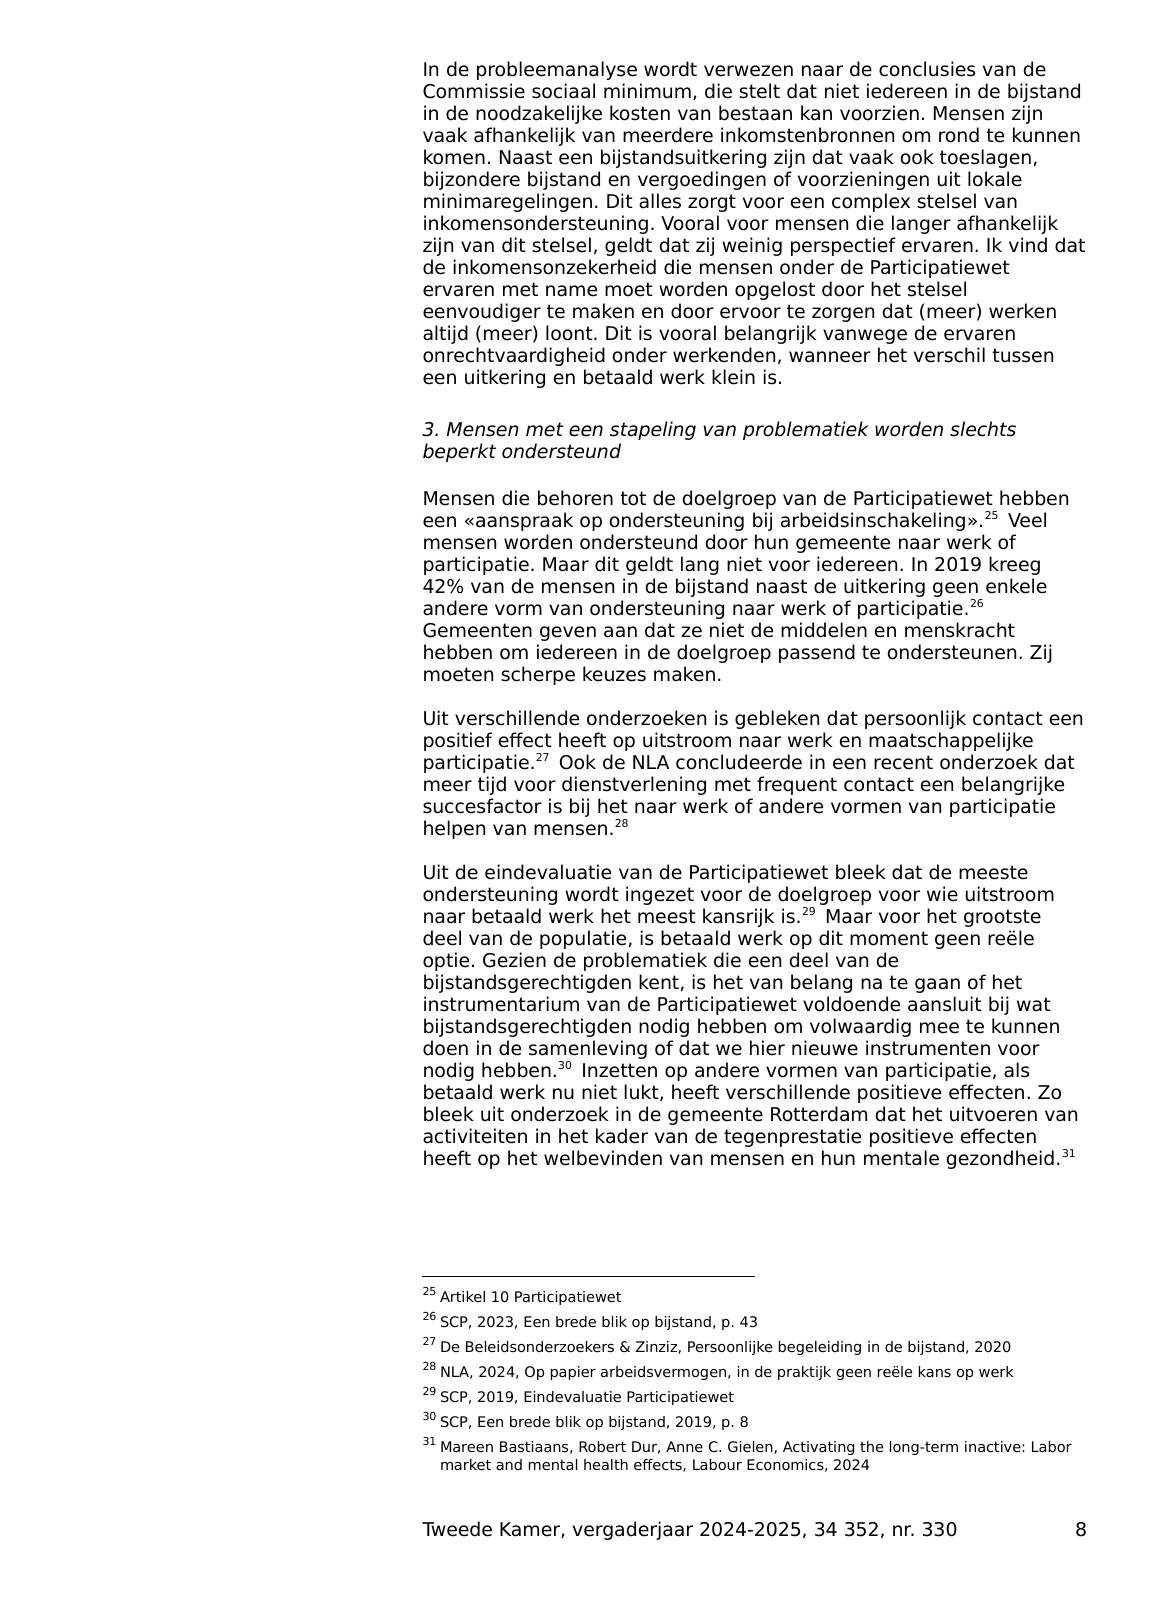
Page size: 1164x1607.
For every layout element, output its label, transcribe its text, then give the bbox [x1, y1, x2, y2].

text SCP, Een brede blik op bijstand, 2019, p. 8 [422, 1410, 1087, 1432]
text De Beleidsonderzoekers & Zinziz, Persoonlijke begeleiding in de bijstand, 2020 [422, 1335, 1087, 1357]
text SCP, 2019, Eindevaluatie Participatiewet [422, 1385, 1087, 1407]
text NLA, 2024, Op papier arbeidsvermogen, in de praktijk geen reële kans op werk [422, 1360, 1087, 1382]
text Uit verschillende onderzoeken is gebleken dat persoonlijk contact een positief effect heeft op uitstroom naar werk en maatschappelijke participatie. Ook de NLA concludeerde in een recent onderzoek dat meer tijd voor dienstverlening met frequent contact een belangrijke succesfactor is bij het naar werk of andere vormen van participatie helpen van mensen. [422, 708, 1087, 839]
subtitle 3. Mensen met een stapeling van problematiek worden slechts beperkt ondersteund [422, 419, 1087, 463]
text Mareen Bastiaans, Robert Dur, Anne C. Gielen, Activating the long-term inactive: Labor market and mental health effects, Labour Economics, 2024 [422, 1435, 1087, 1474]
text Uit de eindevaluatie van de Participatiewet bleek dat de meeste ondersteuning wordt ingezet voor de doelgroep voor wie uitstroom naar betaald werk het meest kansrijk is. Maar voor het grootste deel van de populatie, is betaald werk op dit moment geen reële optie. Gezien de problematiek die een deel van de bijstandsgerechtigden kent, is het van belang na te gaan of het instrumentarium van de Participatiewet voldoende aansluit bij wat bijstandsgerechtigden nodig hebben om volwaardig mee te kunnen doen in de samenleving of dat we hier nieuwe instrumenten voor nodig hebben. Inzetten op andere vormen van participatie, als betaald werk nu niet lukt, heeft verschillende positieve effecten. Zo bleek uit onderzoek in de gemeente Rotterdam dat het uitvoeren van activiteiten in het kader van de tegenprestatie positieve effecten heeft op het welbevinden van mensen en hun mentale gezondheid. [422, 862, 1087, 1169]
text Mensen die behoren tot de doelgroep van de Participatiewet hebben een «aanspraak op ondersteuning bij arbeidsinschakeling». Veel mensen worden ondersteund door hun gemeente naar werk of participatie. Maar dit geldt lang niet voor iedereen. In 2019 kreeg 42% van de mensen in de bijstand naast de uitkering geen enkele andere vorm van ondersteuning naar werk of participatie. Gemeenten geven aan dat ze niet de middelen en menskracht hebben om iedereen in de doelgroep passend te ondersteunen. Zij moeten scherpe keuzes maken. [422, 488, 1087, 686]
text SCP, 2023, Een brede blik op bijstand, p. 43 [422, 1310, 1087, 1332]
text In de probleemanalyse wordt verwezen naar de conclusies van de Commissie sociaal minimum, die stelt dat niet iedereen in de bijstand in de noodzakelijke kosten van bestaan kan voorzien. Mensen zijn vaak afhankelijk van meerdere inkomstenbronnen om rond te kunnen komen. Naast een bijstandsuitkering zijn dat vaak ook toeslagen, bijzondere bijstand en vergoedingen of voorzieningen uit lokale minimaregelingen. Dit alles zorgt voor een complex stelsel van inkomensondersteuning. Vooral voor mensen die langer afhankelijk zijn van dit stelsel, geldt dat zij weinig perspectief ervaren. Ik vind dat de inkomensonzekerheid die mensen onder de Participatiewet ervaren met name moet worden opgelost door het stelsel eenvoudiger te maken en door ervoor te zorgen dat (meer) werken altijd (meer) loont. Dit is vooral belangrijk vanwege de ervaren onrechtvaardigheid onder werkenden, wanneer het verschil tussen een uitkering en betaald werk klein is. [422, 59, 1087, 389]
text Artikel 10 Participatiewet [422, 1285, 1087, 1307]
